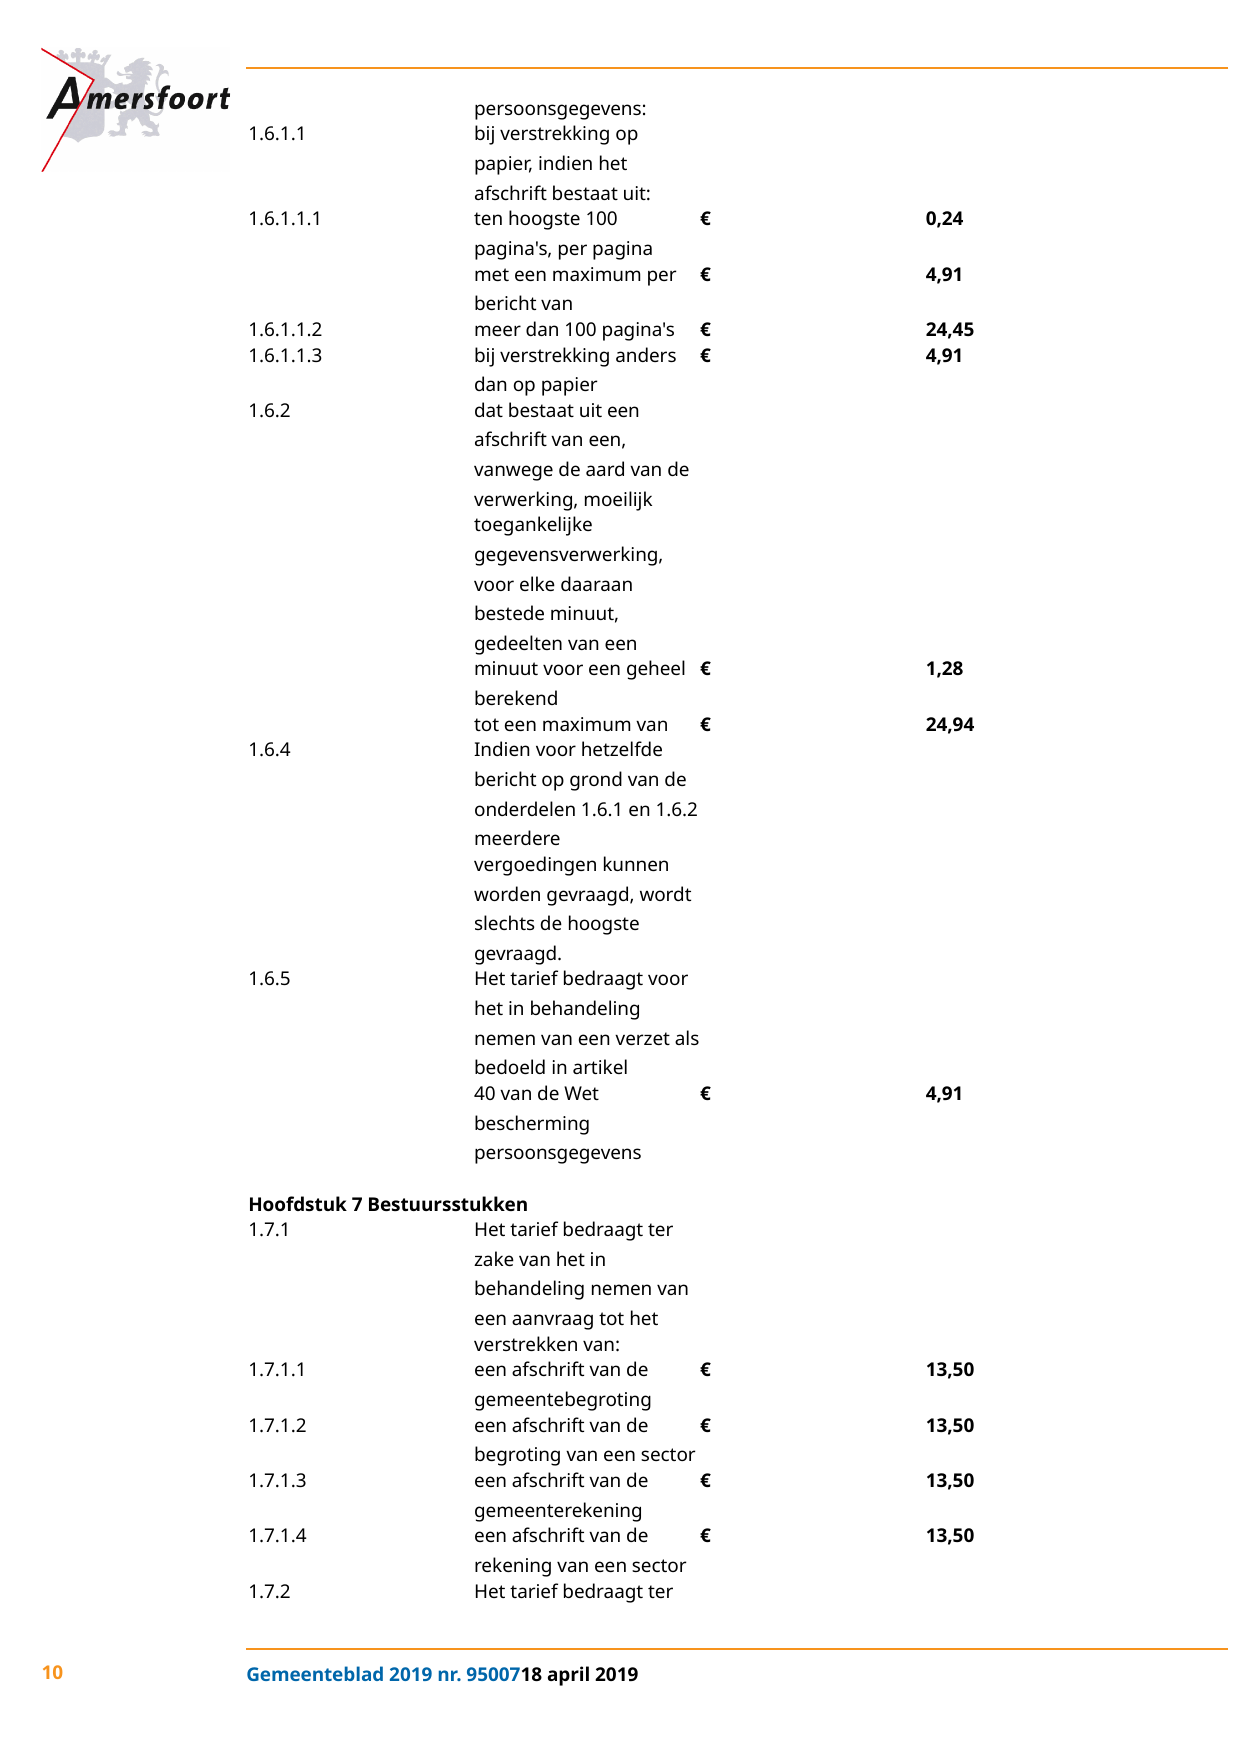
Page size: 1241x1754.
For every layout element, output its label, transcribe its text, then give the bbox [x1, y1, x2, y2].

table_cell [248, 1080, 474, 1165]
table_cell [700, 397, 926, 512]
table_cell € [700, 656, 926, 711]
table_cell [926, 851, 1152, 966]
table_cell [474, 1165, 700, 1191]
table_cell [700, 121, 926, 205]
table_cell [926, 1578, 1152, 1604]
table_cell 1.6.4 [248, 737, 474, 851]
table_cell Indien voor hetzelfde bericht op grond van de onderdelen 1.6.1 en 1.6.2 meerdere [474, 737, 700, 851]
table_cell [926, 1191, 1152, 1216]
table_cell 1.6.5 [248, 966, 474, 1080]
table_cell [700, 966, 926, 1080]
table_cell [700, 1578, 926, 1604]
table_cell [926, 1331, 1152, 1357]
table_cell minuut voor een geheel berekend [474, 656, 700, 711]
table_cell 1.7.1.3 [248, 1467, 474, 1523]
table_cell een afschrift van de gemeenterekening [474, 1467, 700, 1523]
table_cell [700, 1191, 926, 1216]
table_cell [248, 512, 474, 656]
table_cell [700, 737, 926, 851]
table_cell [700, 851, 926, 966]
table_cell [926, 1165, 1152, 1191]
table_cell 24,94 [926, 711, 1152, 737]
table_cell 0,24 [926, 205, 1152, 261]
table_cell 4,91 [926, 1080, 1152, 1165]
table_cell € [700, 342, 926, 397]
table_cell 1.6.1.1.1 [248, 205, 474, 261]
table_cell [926, 397, 1152, 512]
table_cell [700, 95, 926, 121]
table_cell 4,91 [926, 342, 1152, 397]
table_cell meer dan 100 pagina's [474, 316, 700, 342]
table_cell [700, 512, 926, 656]
table_cell € [700, 1523, 926, 1578]
table_cell [700, 1216, 926, 1331]
picture [41, 47, 231, 172]
table_cell 1.6.1.1.3 [248, 342, 474, 397]
table_cell 13,50 [926, 1523, 1152, 1578]
table_cell toegankelijke gegevensverwerking, voor elke daaraan bestede minuut, gedeelten van een [474, 512, 700, 656]
table_cell ten hoogste 100 pagina's, per pagina [474, 205, 700, 261]
table_cell Het tarief bedraagt voor het in behandeling nemen van een verzet als bedoeld in artikel [474, 966, 700, 1080]
table_cell 1.6.2 [248, 397, 474, 512]
table_cell [248, 711, 474, 737]
table_cell 24,45 [926, 316, 1152, 342]
table_cell [926, 966, 1152, 1080]
table_cell [248, 656, 474, 711]
table_cell een afschrift van de begroting van een sector [474, 1412, 700, 1467]
table_cell 13,50 [926, 1412, 1152, 1467]
table_cell 13,50 [926, 1467, 1152, 1523]
table_cell 1.6.1.1 [248, 121, 474, 205]
table_cell bij verstrekking anders dan op papier [474, 342, 700, 397]
table_cell € [700, 261, 926, 316]
table_cell 1.7.1.4 [248, 1523, 474, 1578]
table_cell € [700, 1412, 926, 1467]
table_cell € [700, 205, 926, 261]
table_cell [248, 1165, 474, 1191]
table_cell € [700, 711, 926, 737]
table_cell [926, 1216, 1152, 1331]
table_cell [248, 1331, 474, 1357]
table_cell tot een maximum van [474, 711, 700, 737]
table_cell verstrekken van: [474, 1331, 700, 1357]
table_cell vergoedingen kunnen worden gevraagd, wordt slechts de hoogste gevraagd. [474, 851, 700, 966]
table_cell [700, 1165, 926, 1191]
table_cell 1.7.1.2 [248, 1412, 474, 1467]
table_cell 1.7.2 [248, 1578, 474, 1604]
table_cell [248, 261, 474, 316]
table_cell [700, 1331, 926, 1357]
table_cell dat bestaat uit een afschrift van een, vanwege de aard van de verwerking, moeilijk [474, 397, 700, 512]
table_cell [926, 95, 1152, 121]
table_cell een afschrift van de rekening van een sector [474, 1523, 700, 1578]
table_cell [926, 121, 1152, 205]
table_cell € [700, 1357, 926, 1412]
table_cell [248, 851, 474, 966]
table_cell 13,50 [926, 1357, 1152, 1412]
table_cell 1.7.1 [248, 1216, 474, 1331]
table_cell € [700, 1467, 926, 1523]
table_cell [926, 512, 1152, 656]
table_cell Hoofdstuk 7 Bestuursstukken [248, 1191, 700, 1216]
table_cell 40 van de Wet bescherming persoonsgegevens [474, 1080, 700, 1165]
table_cell [926, 737, 1152, 851]
table_cell [248, 95, 474, 121]
table_cell persoonsgegevens: [474, 95, 700, 121]
table_cell 1.6.1.1.2 [248, 316, 474, 342]
table_cell 1,28 [926, 656, 1152, 711]
table_cell € [700, 1080, 926, 1165]
table_cell Het tarief bedraagt ter [474, 1578, 700, 1604]
table_cell met een maximum per bericht van [474, 261, 700, 316]
table_cell bij verstrekking op papier, indien het afschrift bestaat uit: [474, 121, 700, 205]
table_cell € [700, 316, 926, 342]
table_cell 1.7.1.1 [248, 1357, 474, 1412]
table_cell Het tarief bedraagt ter zake van het in behandeling nemen van een aanvraag tot het [474, 1216, 700, 1331]
table_cell 4,91 [926, 261, 1152, 316]
table_cell een afschrift van de gemeentebegroting [474, 1357, 700, 1412]
